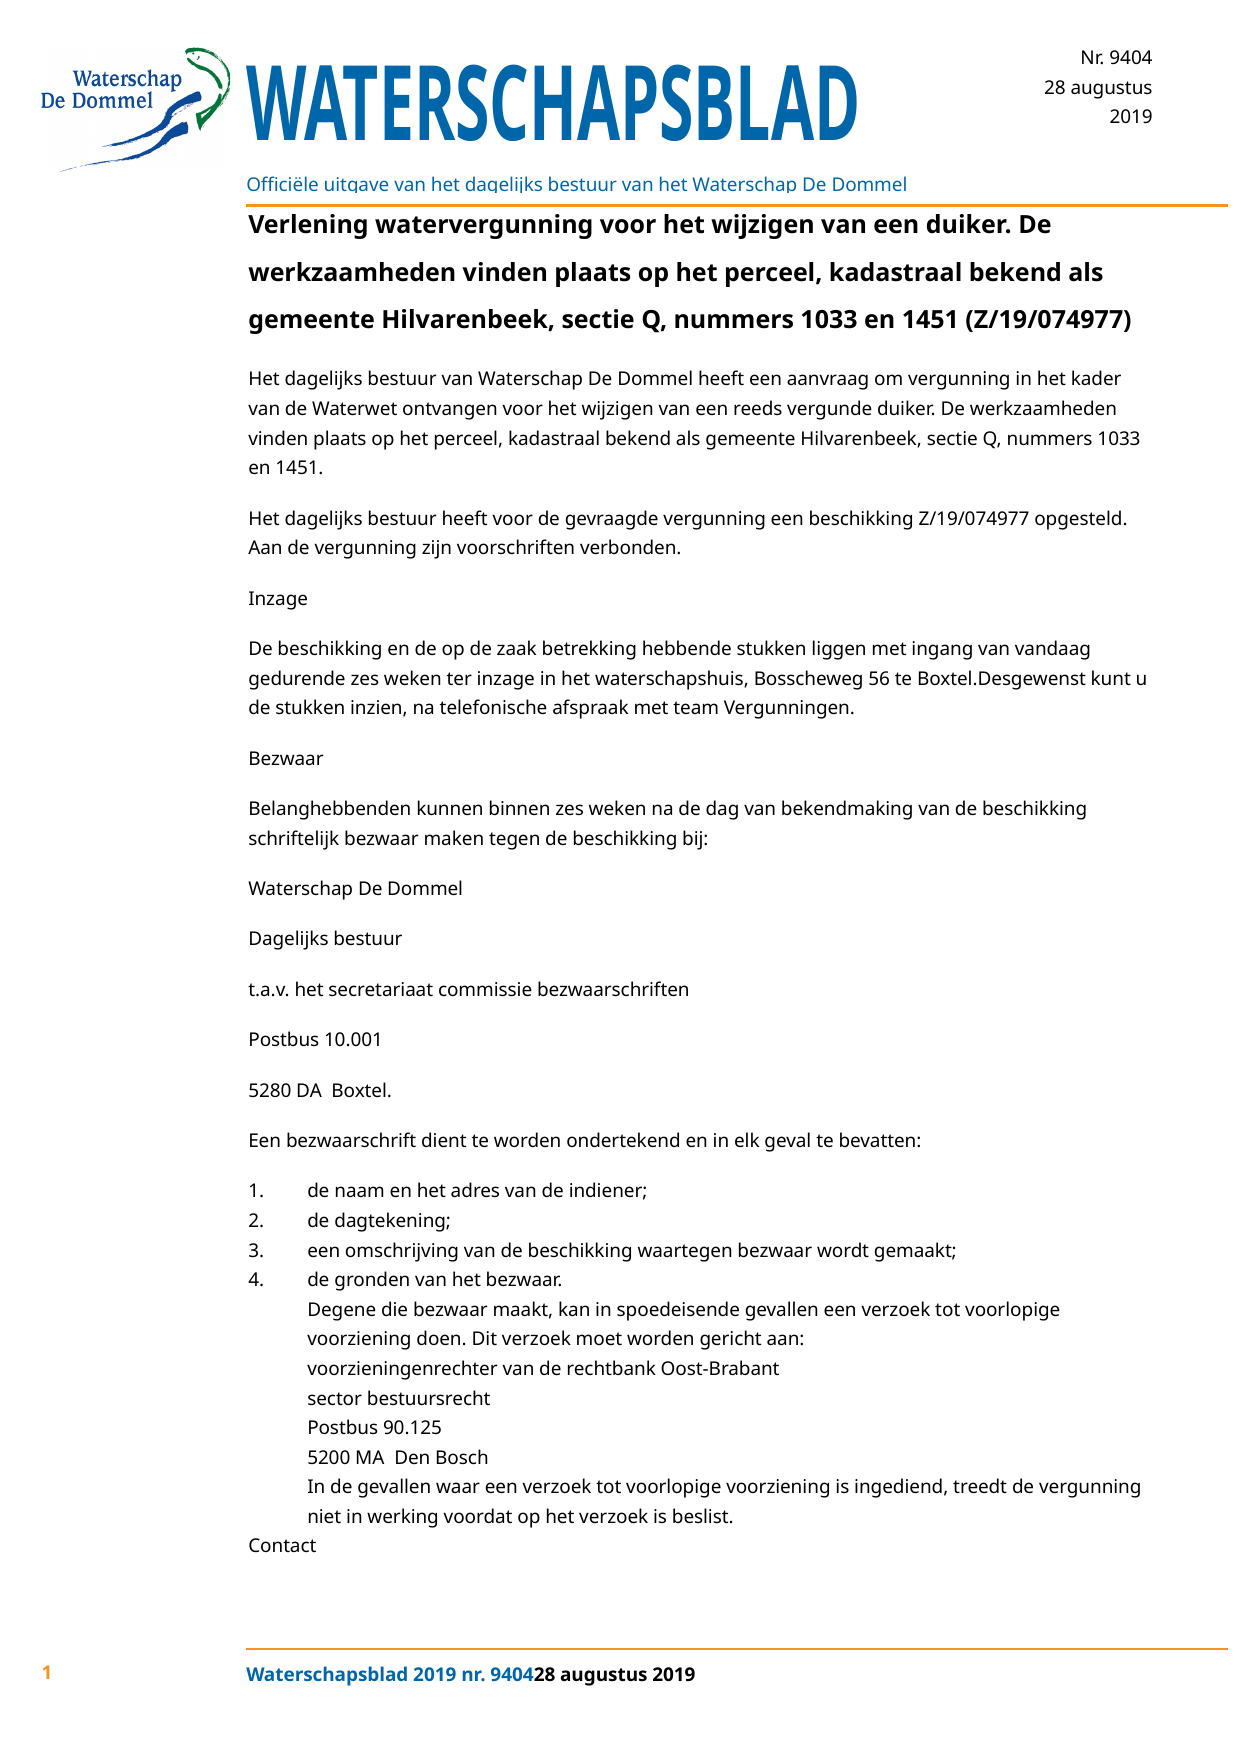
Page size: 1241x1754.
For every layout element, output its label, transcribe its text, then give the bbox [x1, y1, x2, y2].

list de naam en het adres van de indiener; [248, 1178, 1152, 1203]
text t.a.v. het secretariaat commissie bezwaarschriften [248, 976, 1152, 1002]
text Verlening watervergunning voor het wijzigen van een duiker. De werkzaamheden vinden plaats op het perceel, kadastraal bekend als gemeente Hilvarenbeek, sectie Q, nummers 1033 en 1451 (Z/19/074977) [248, 207, 1152, 336]
list de gronden van het bezwaar. [248, 1266, 1152, 1292]
list voorzieningenrechter van de rechtbank Oost-Brabant [248, 1355, 1152, 1381]
list 5200 MA Den Bosch [248, 1444, 1152, 1469]
text Een bezwaarschrift dient te worden ondertekend en in elk geval te bevatten: [248, 1127, 1152, 1153]
list sector bestuursrecht [248, 1385, 1152, 1410]
text De beschikking en de op de zaak betrekking hebbende stukken liggen met ingang van vandaag gedurende zes weken ter inzage in het waterschapshuis, Bosscheweg 56 te Boxtel.Desgewenst kunt u de stukken inzien, na telefonische afspraak met team Vergunningen. [248, 635, 1152, 720]
text Contact [248, 1533, 1152, 1558]
picture [41, 47, 231, 172]
list de dagtekening; [248, 1207, 1152, 1233]
text 5280 DA Boxtel. [248, 1077, 1152, 1102]
text Inzage [248, 585, 1152, 610]
list Degene die bezwaar maakt, kan in spoedeisende gevallen een verzoek tot voorlopige voorziening doen. Dit verzoek moet worden gericht aan: [248, 1296, 1152, 1351]
list In de gevallen waar een verzoek tot voorlopige voorziening is ingediend, treedt de vergunning niet in werking voordat op het verzoek is beslist. [248, 1473, 1152, 1529]
text Het dagelijks bestuur van Waterschap De Dommel heeft een aanvraag om vergunning in het kader van de Waterwet ontvangen voor het wijzigen van een reeds vergunde duiker. De werkzaamheden vinden plaats op het perceel, kadastraal bekend als gemeente Hilvarenbeek, sectie Q, nummers 1033 en 1451. [248, 366, 1152, 480]
list een omschrijving van de beschikking waartegen bezwaar wordt gemaakt; [248, 1237, 1152, 1262]
text Postbus 10.001 [248, 1026, 1152, 1052]
text Het dagelijks bestuur heeft voor de gevraagde vergunning een beschikking Z/19/074977 opgesteld. Aan de vergunning zijn voorschriften verbonden. [248, 505, 1152, 560]
text Belanghebbenden kunnen binnen zes weken na de dag van bekendmaking van de beschikking schriftelijk bezwaar maken tegen de beschikking bij: [248, 795, 1152, 850]
text Waterschap De Dommel [248, 875, 1152, 901]
list Postbus 90.125 [248, 1414, 1152, 1440]
text Dagelijks bestuur [248, 926, 1152, 951]
text Bezwaar [248, 745, 1152, 770]
